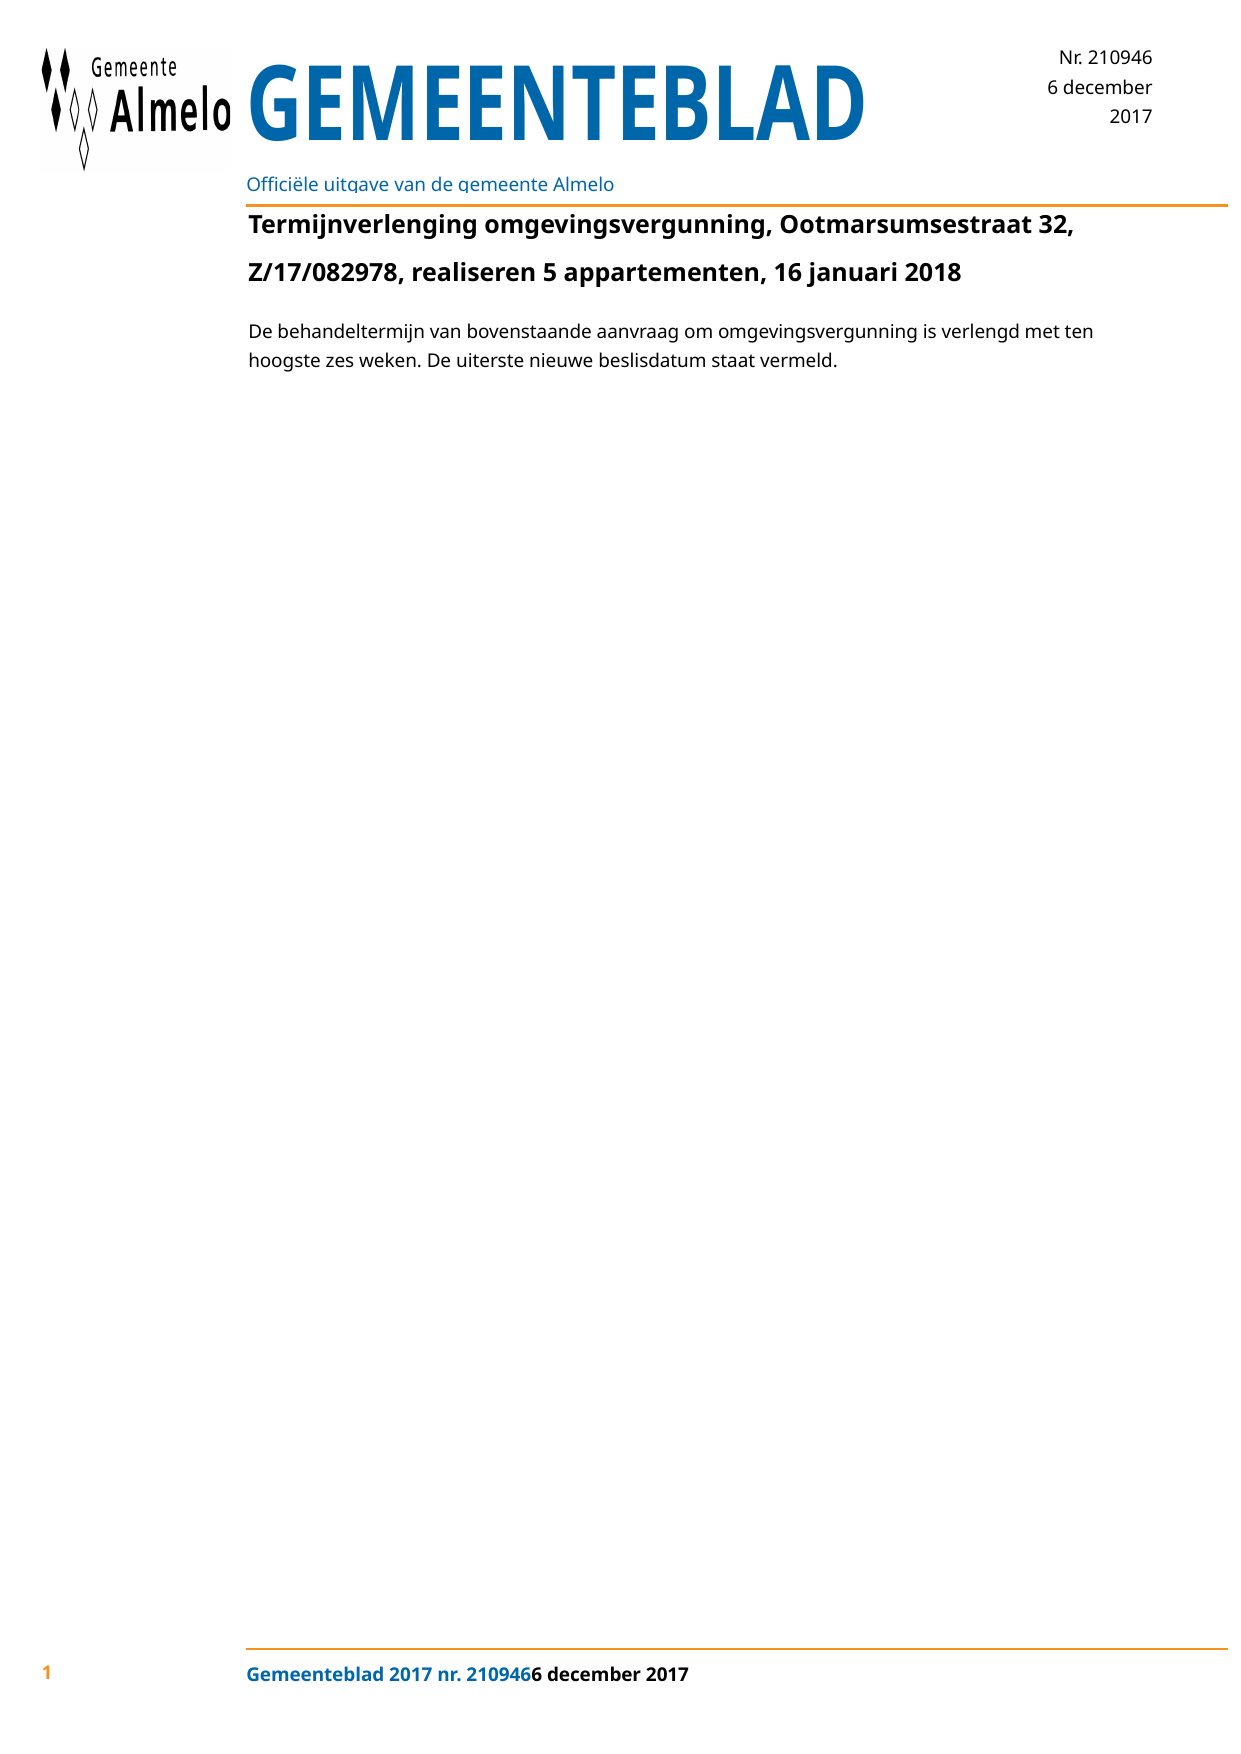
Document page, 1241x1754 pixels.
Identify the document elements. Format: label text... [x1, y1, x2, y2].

text De behandeltermijn van bovenstaande aanvraag om omgevingsvergunning is verlengd met ten hoogste zes weken. De uiterste nieuwe beslisdatum staat vermeld. [248, 318, 1152, 373]
text Termijnverlenging omgevingsvergunning, Ootmarsumsestraat 32, Z/17/082978, realiseren 5 appartementen, 16 januari 2018 [248, 207, 1152, 288]
picture [41, 47, 231, 172]
